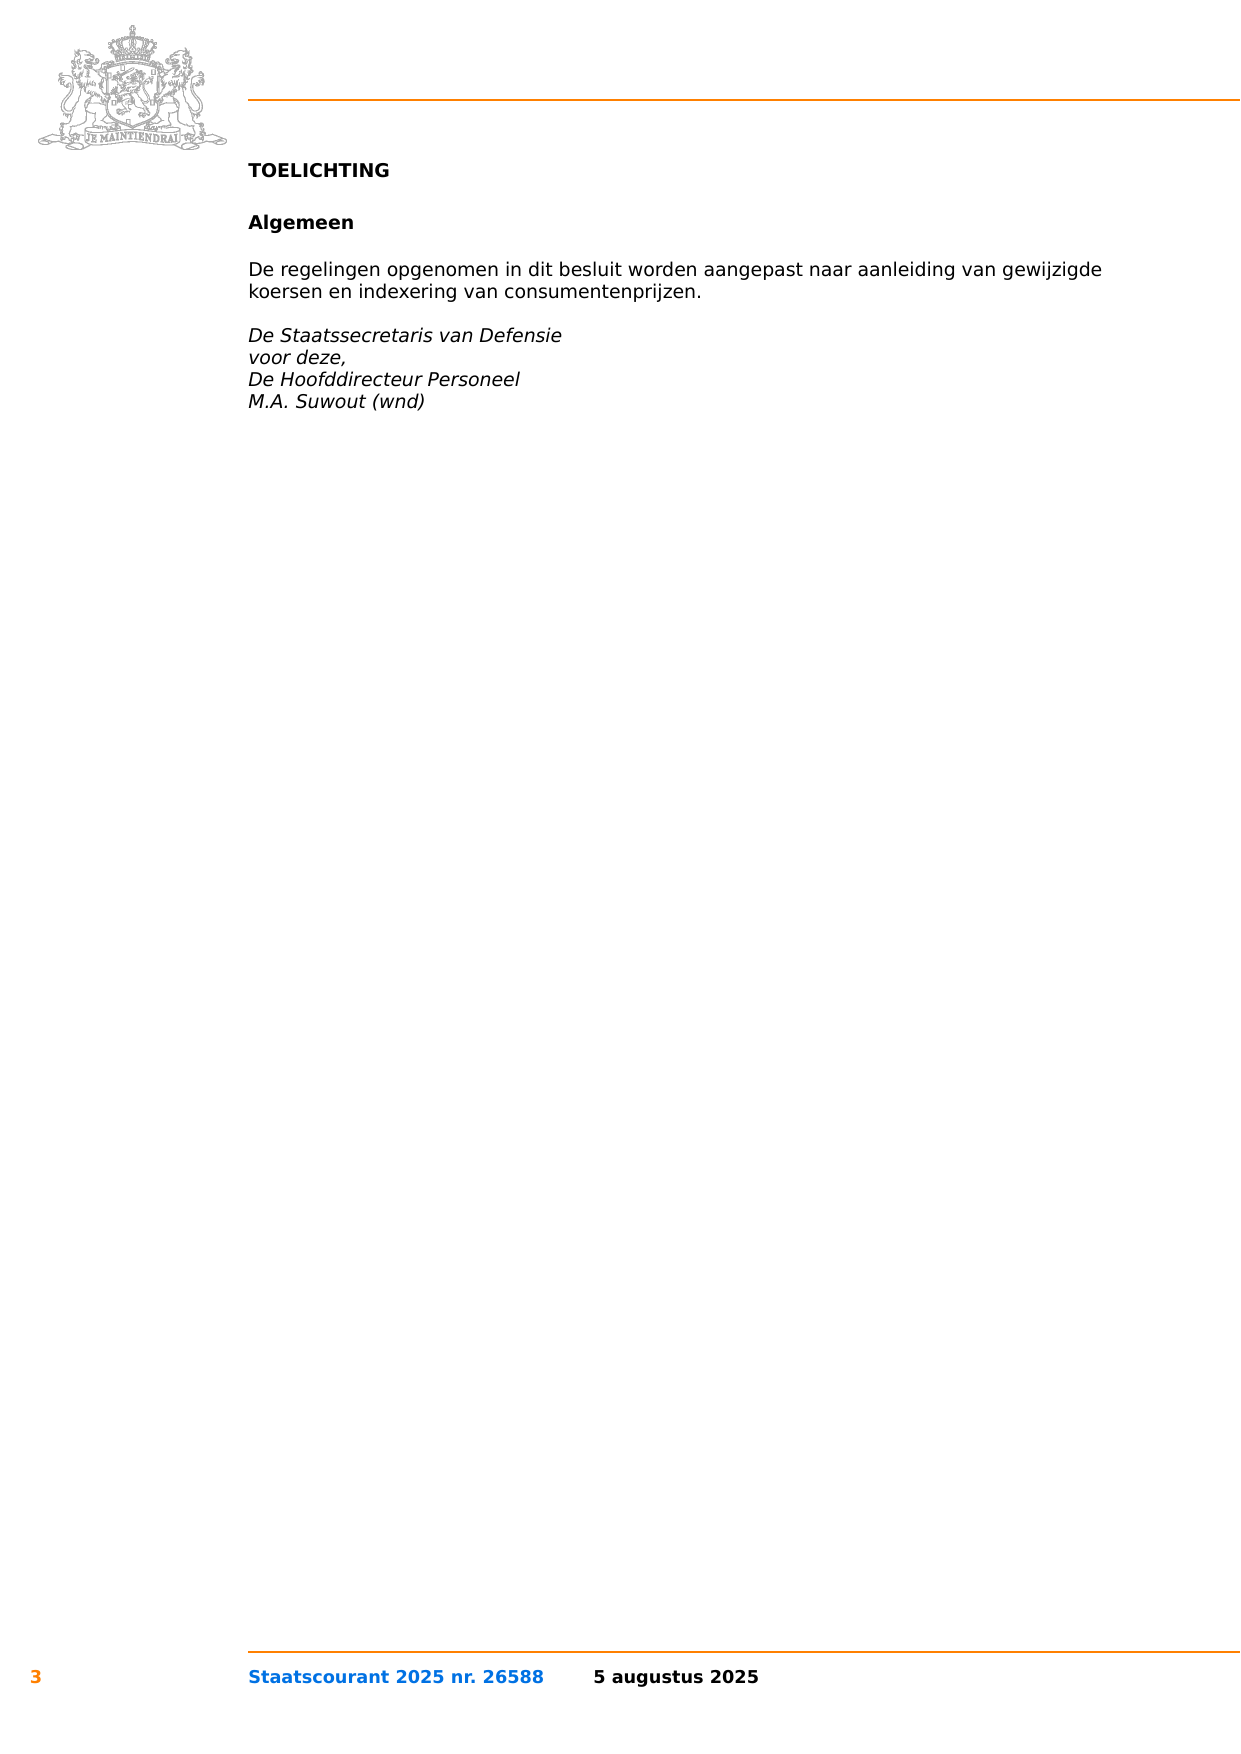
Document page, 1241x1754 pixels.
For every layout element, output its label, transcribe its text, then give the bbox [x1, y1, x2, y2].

text De regelingen opgenomen in dit besluit worden aangepast naar aanleiding van gewijzigde koersen en indexering van consumentenprijzen. [248, 259, 1163, 303]
subtitle Algemeen [248, 212, 1163, 234]
subtitle TOELICHTING [248, 160, 1163, 182]
picture [38, 25, 227, 150]
text De Staatssecretaris van Defensie voor deze, De Hoofddirecteur Personeel M.A. Suwout (wnd) [248, 325, 1163, 413]
